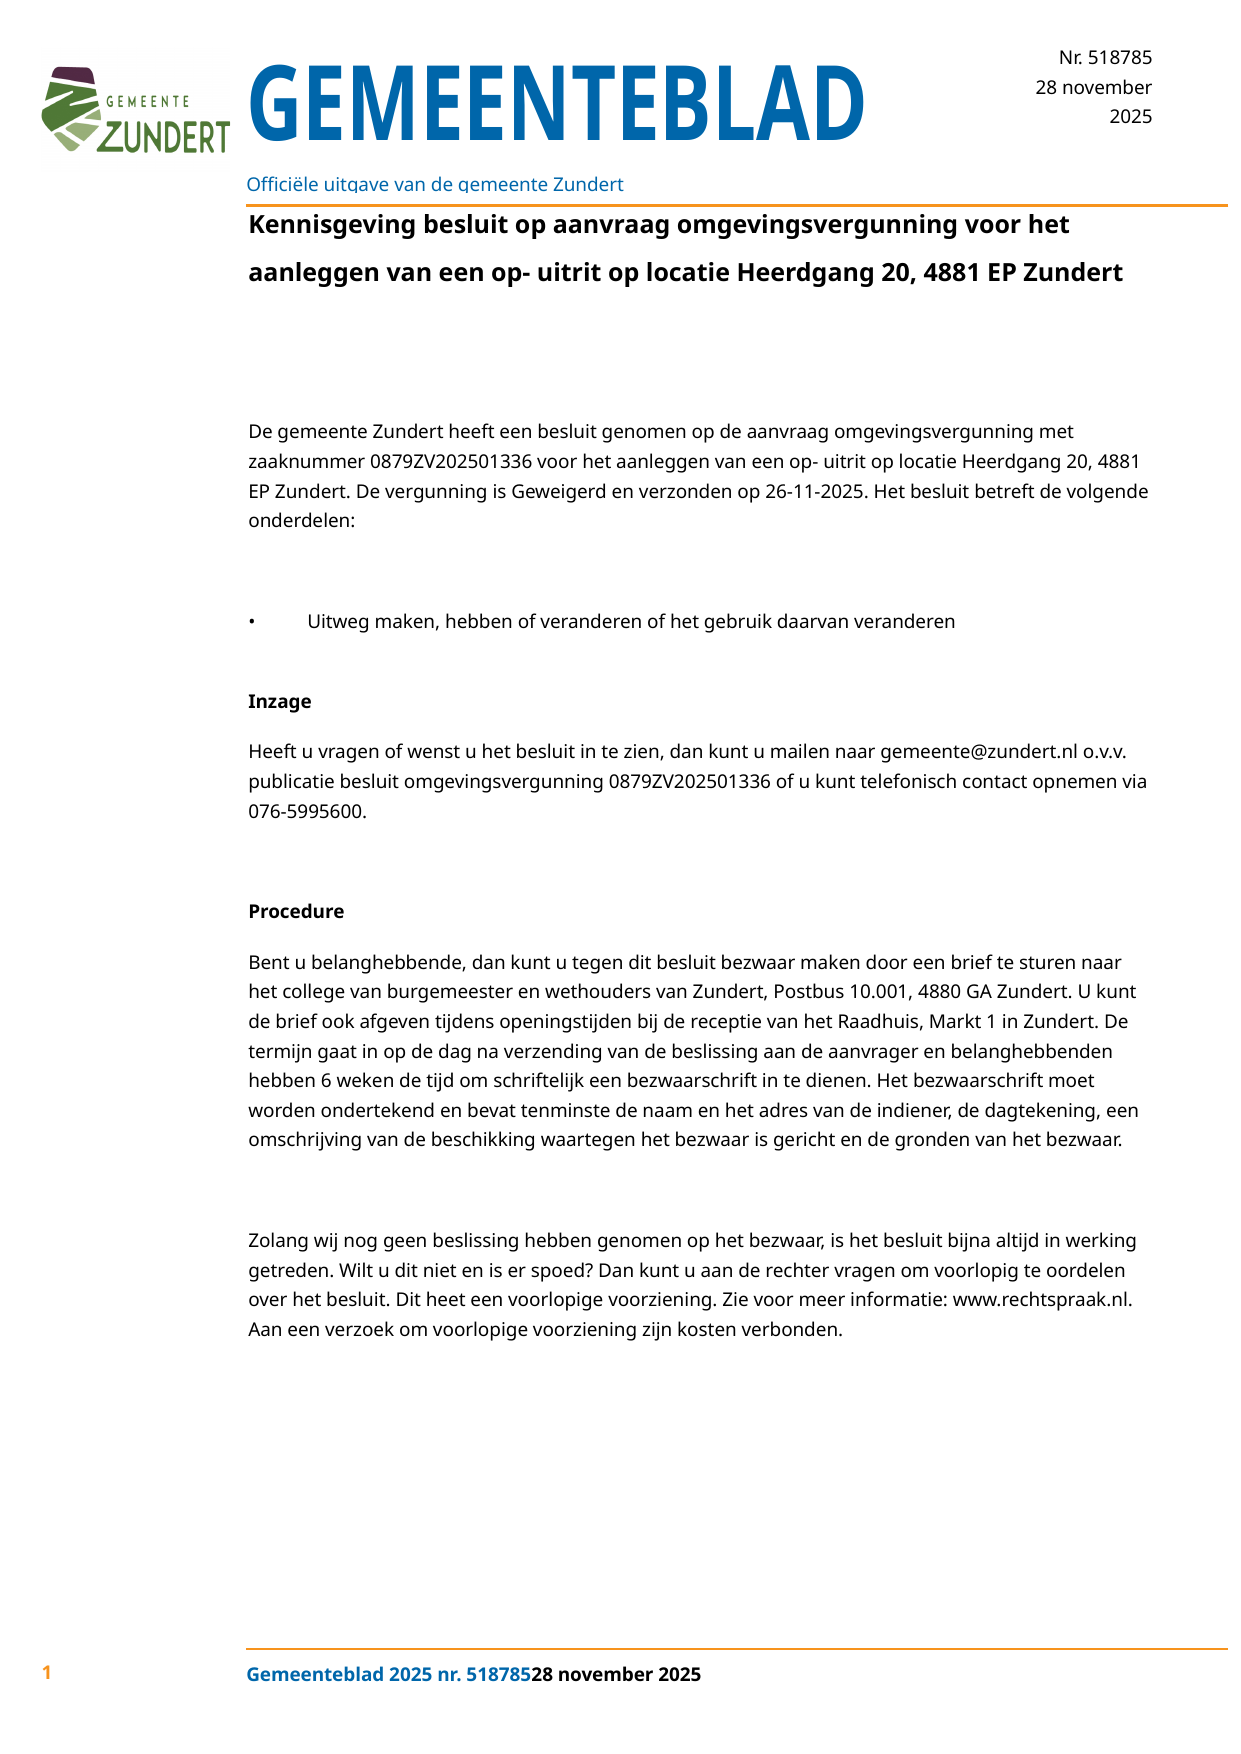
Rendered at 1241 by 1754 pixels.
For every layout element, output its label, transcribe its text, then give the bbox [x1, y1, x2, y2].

text Procedure [248, 899, 1152, 924]
list Uitweg maken, hebben of veranderen of het gebruik daarvan veranderen [248, 608, 1152, 634]
text Heeft u vragen of wenst u het besluit in te zien, dan kunt u mailen naar gemeente@zundert.nl o.v.v. publicatie besluit omgevingsvergunning 0879ZV202501336 of u kunt telefonisch contact opnemen via 076-5995600. [248, 739, 1152, 824]
picture [41, 47, 231, 172]
text Inzage [248, 688, 1152, 714]
text De gemeente Zundert heeft een besluit genomen op de aanvraag omgevingsvergunning met zaaknummer 0879ZV202501336 voor het aanleggen van een op- uitrit op locatie Heerdgang 20, 4881 EP Zundert. De vergunning is Geweigerd en verzonden op 26-11-2025. Het besluit betreft de volgende onderdelen: [248, 419, 1152, 533]
text Zolang wij nog geen beslissing hebben genomen op het bezwaar, is het besluit bijna altijd in werking getreden. Wilt u dit niet en is er spoed? Dan kunt u aan de rechter vragen om voorlopig te oordelen over het besluit. Dit heet een voorlopige voorziening. Zie voor meer informatie: www.rechtspraak.nl. Aan een verzoek om voorlopige voorziening zijn kosten verbonden. [248, 1227, 1152, 1342]
text Kennisgeving besluit op aanvraag omgevingsvergunning voor het aanleggen van een op- uitrit op locatie Heerdgang 20, 4881 EP Zundert [248, 207, 1152, 288]
text Bent u belanghebbende, dan kunt u tegen dit besluit bezwaar maken door een brief te sturen naar het college van burgemeester en wethouders van Zundert, Postbus 10.001, 4880 GA Zundert. U kunt de brief ook afgeven tijdens openingstijden bij de receptie van het Raadhuis, Markt 1 in Zundert. De termijn gaat in op de dag na verzending van de beslissing aan de aanvrager en belanghebbenden hebben 6 weken de tijd om schriftelijk een bezwaarschrift in te dienen. Het bezwaarschrift moet worden ondertekend en bevat tenminste de naam en het adres van de indiener, de dagtekening, een omschrijving van de beschikking waartegen het bezwaar is gericht en de gronden van het bezwaar. [248, 949, 1152, 1152]
